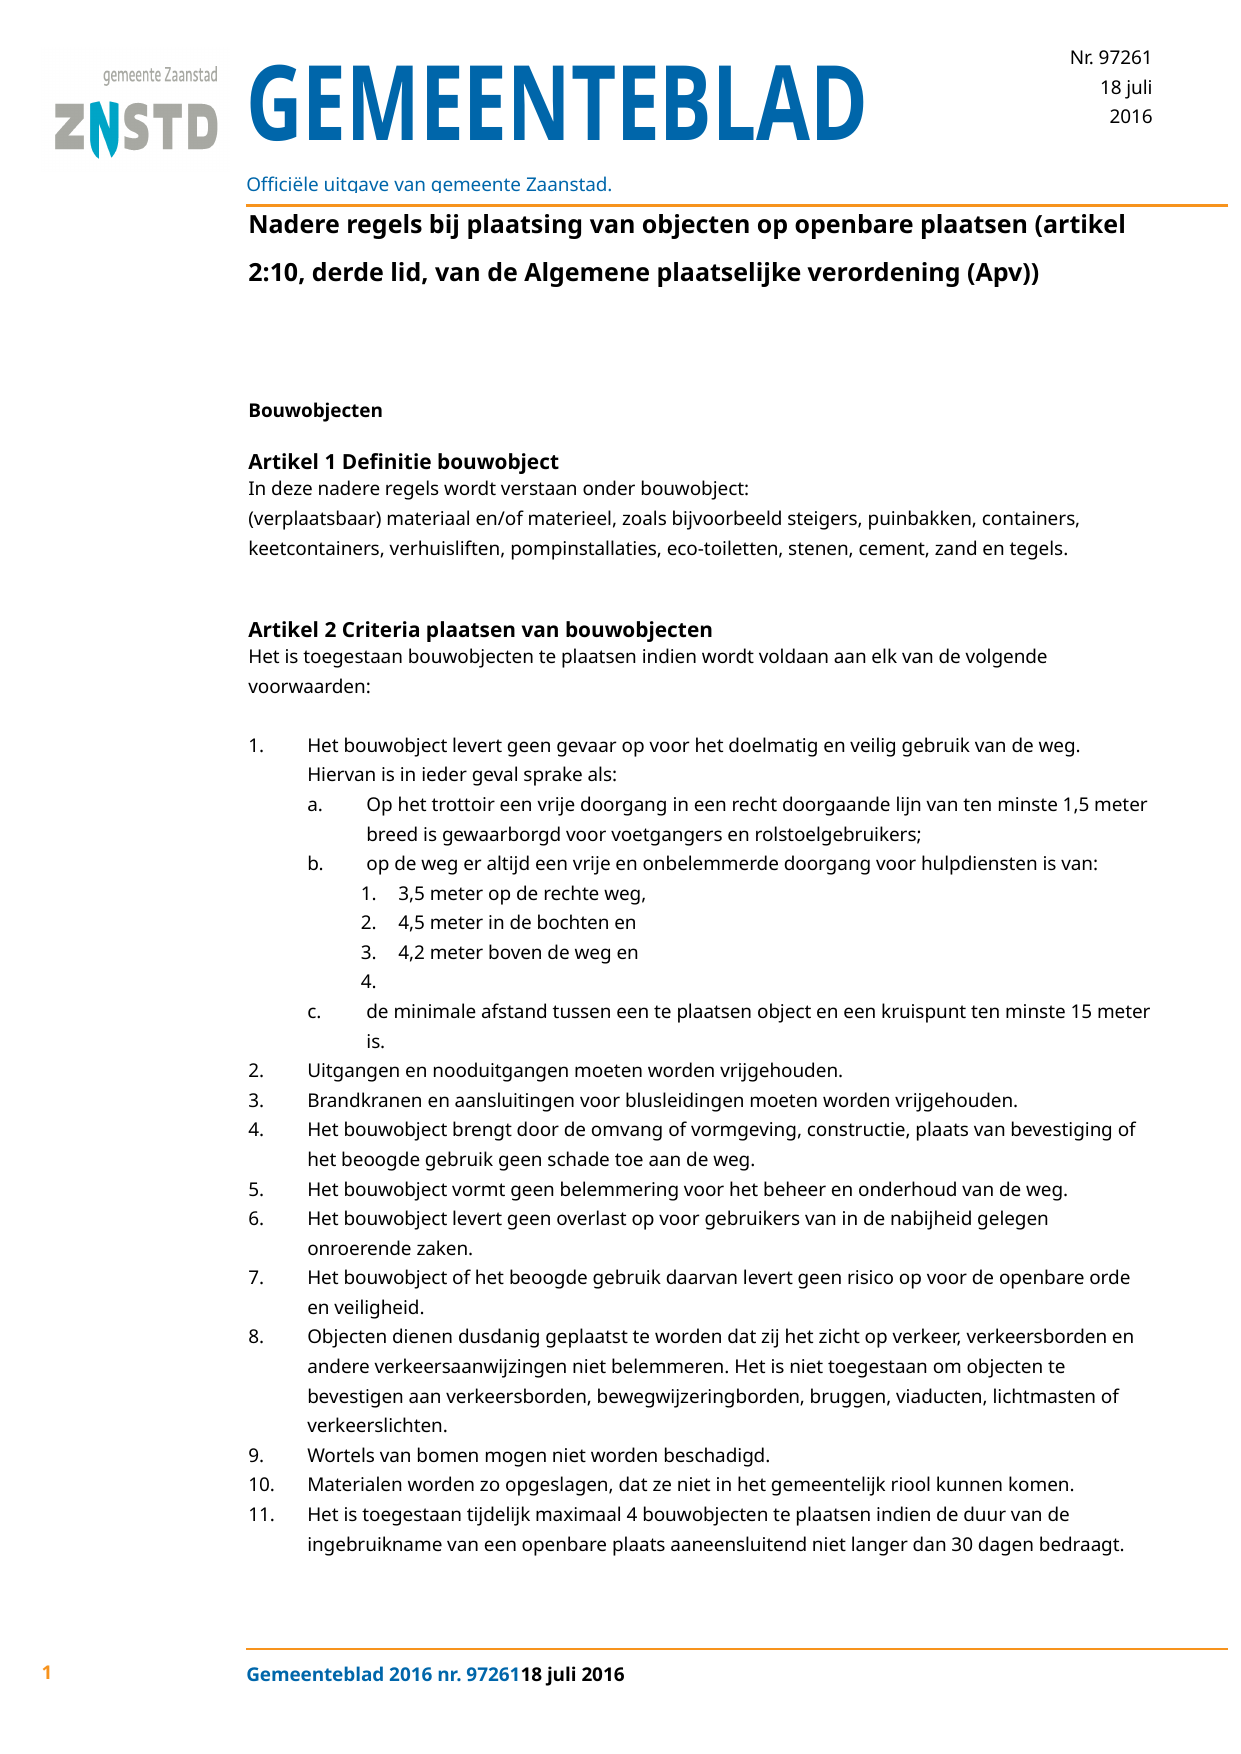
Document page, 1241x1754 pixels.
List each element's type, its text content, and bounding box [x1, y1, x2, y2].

list Het is toegestaan tijdelijk maximaal 4 bouwobjecten te plaatsen indien de duur van de ingebruikname van een openbare plaats aaneensluitend niet langer dan 30 dagen bedraagt. [248, 1501, 1152, 1556]
list Het bouwobject levert geen gevaar op voor het doelmatig en veilig gebruik van de weg. [248, 732, 1152, 758]
text Nadere regels bij plaatsing van objecten op openbare plaatsen (artikel 2:10, derde lid, van de Algemene plaatselijke verordening (Apv)) [248, 207, 1152, 288]
list Het bouwobject vormt geen belemmering voor het beheer en onderhoud van de weg. [248, 1176, 1152, 1201]
text Het is toegestaan bouwobjecten te plaatsen indien wordt voldaan aan elk van de volgende voorwaarden: [248, 643, 1152, 698]
picture [41, 47, 231, 172]
text Artikel 1 Definitie bouwobject [248, 447, 1152, 476]
list Wortels van bomen mogen niet worden beschadigd. [248, 1442, 1152, 1468]
list 4,2 meter boven de weg en [361, 939, 1152, 965]
list Het bouwobject brengt door de omvang of vormgeving, constructie, plaats van bevestiging of het beoogde gebruik geen schade toe aan de weg. [248, 1117, 1152, 1172]
text Bouwobjecten [248, 397, 1152, 422]
list 4,5 meter in de bochten en [361, 909, 1152, 935]
list Materialen worden zo opgeslagen, dat ze niet in het gemeentelijk riool kunnen komen. [248, 1472, 1152, 1497]
list Uitgangen en nooduitgangen moeten worden vrijgehouden. [248, 1057, 1152, 1083]
list Hiervan is in ieder geval sprake als: [248, 762, 1152, 787]
list Op het trottoir een vrije doorgang in een recht doorgaande lijn van ten minste 1,5 meter breed is gewaarborgd voor voetgangers en rolstoelgebruikers; [307, 791, 1152, 846]
list Brandkranen en aansluitingen voor blusleidingen moeten worden vrijgehouden. [248, 1087, 1152, 1113]
list de minimale afstand tussen een te plaatsen object en een kruispunt ten minste 15 meter is. [307, 998, 1152, 1053]
list Het bouwobject levert geen overlast op voor gebruikers van in de nabijheid gelegen onroerende zaken. [248, 1205, 1152, 1261]
text In deze nadere regels wordt verstaan onder bouwobject: [248, 476, 1152, 501]
list Het bouwobject of het beoogde gebruik daarvan levert geen risico op voor de openbare orde en veiligheid. [248, 1264, 1152, 1320]
list op de weg er altijd een vrije en onbelemmerde doorgang voor hulpdiensten is van: [307, 850, 1152, 876]
list 3,5 meter op de rechte weg, [361, 880, 1152, 906]
text (verplaatsbaar) materiaal en/of materieel, zoals bijvoorbeeld steigers, puinbakken, containers, keetcontainers, verhuisliften, pompinstallaties, eco-toiletten, stenen, cement, zand en tegels. [248, 505, 1152, 561]
text Artikel 2 Criteria plaatsen van bouwobjecten [248, 615, 1152, 643]
list Objecten dienen dusdanig geplaatst te worden dat zij het zicht op verkeer, verkeersborden en andere verkeersaanwijzingen niet belemmeren. Het is niet toegestaan om objecten te bevestigen aan verkeersborden, bewegwijzeringborden, bruggen, viaducten, lichtmasten of verkeerslichten. [248, 1324, 1152, 1438]
